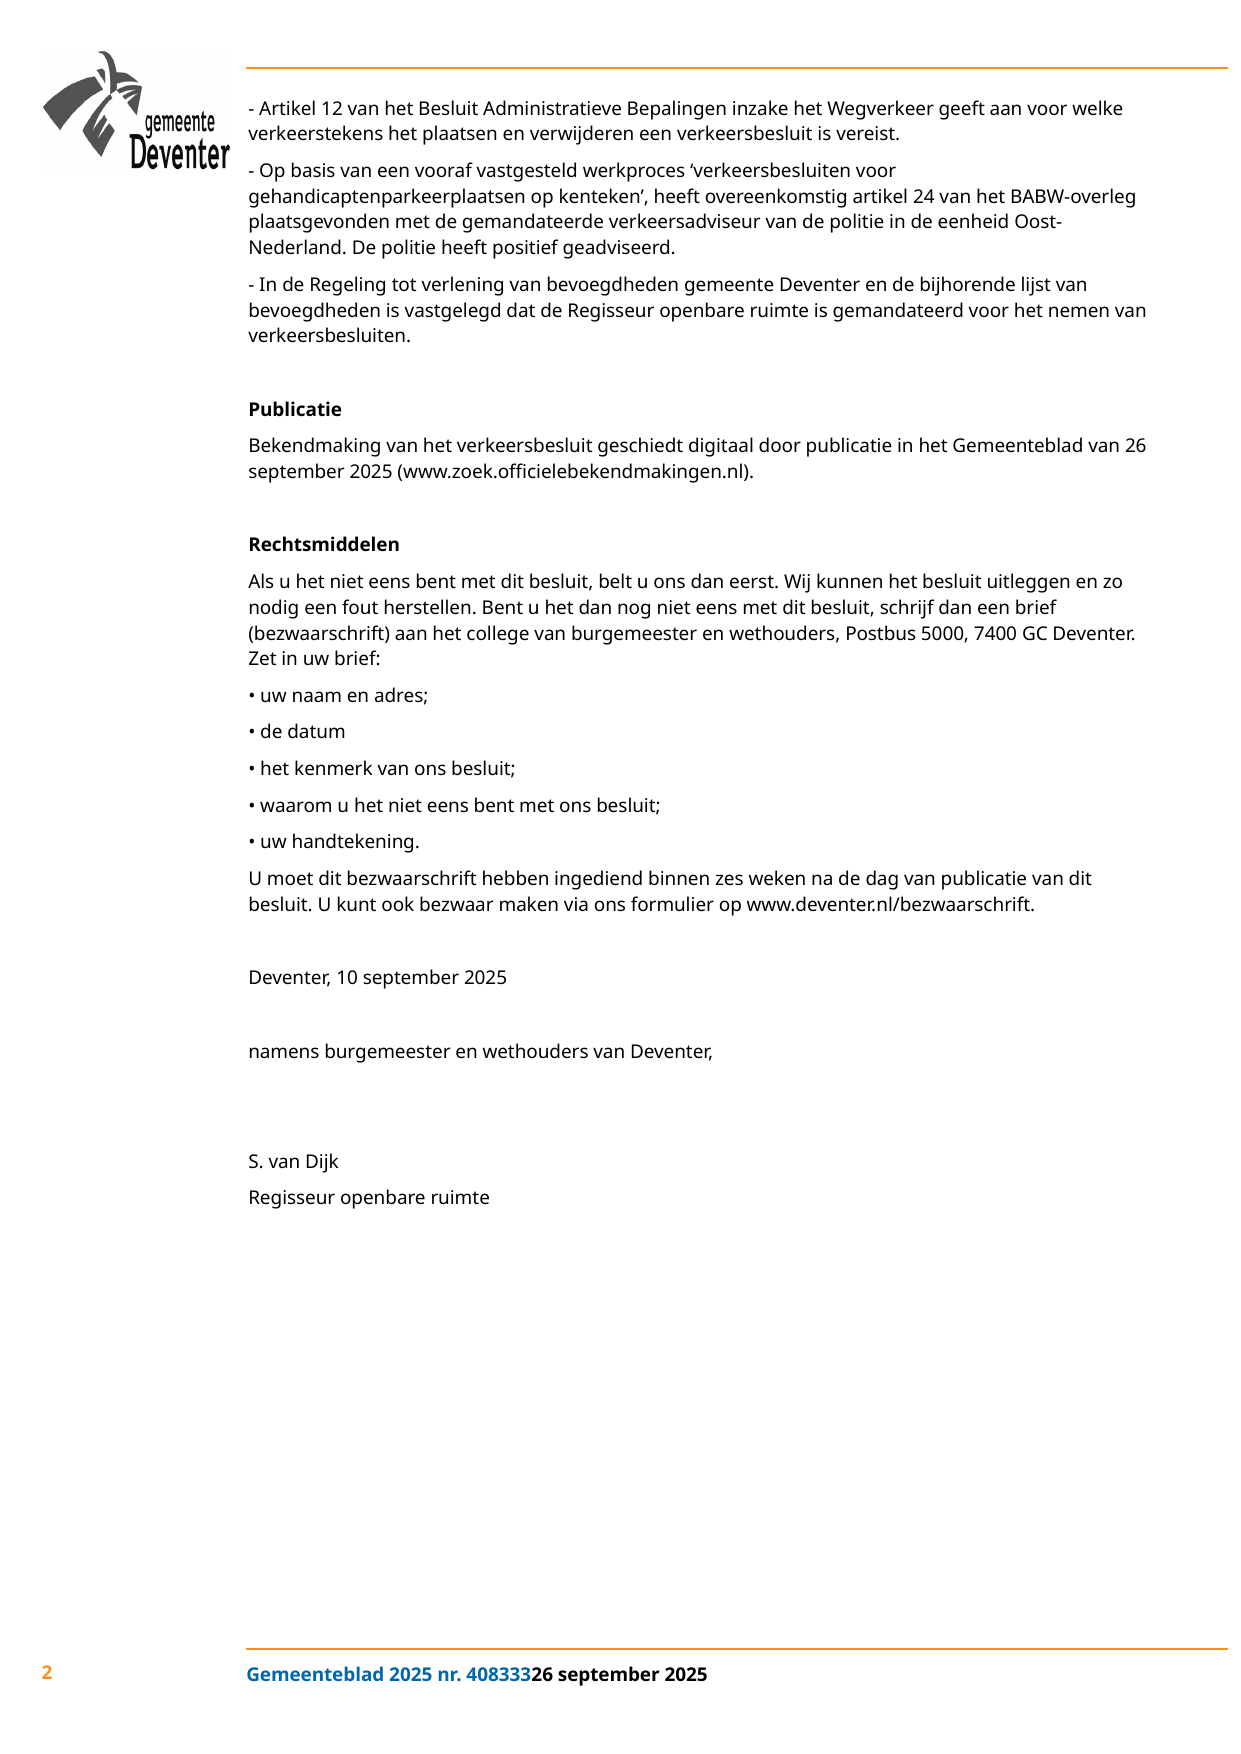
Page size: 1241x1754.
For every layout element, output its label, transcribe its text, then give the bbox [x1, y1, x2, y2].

text - In de Regeling tot verlening van bevoegdheden gemeente Deventer en de bijhorende lijst van bevoegdheden is vastgelegd dat de Regisseur openbare ruimte is gemandateerd voor het nemen van verkeersbesluiten. [248, 271, 1152, 348]
text Regisseur openbare ruimte [248, 1184, 1152, 1210]
text • uw naam en adres; [248, 682, 1152, 708]
text - Artikel 12 van het Besluit Administratieve Bepalingen inzake het Wegverkeer geeft aan voor welke verkeerstekens het plaatsen en verwijderen een verkeersbesluit is vereist. [248, 95, 1152, 146]
text • het kenmerk van ons besluit; [248, 755, 1152, 781]
text Bekendmaking van het verkeersbesluit geschiedt digitaal door publicatie in het Gemeenteblad van 26 september 2025 (www.zoek.officielebekendmakingen.nl). [248, 432, 1152, 484]
text • de datum [248, 719, 1152, 744]
text Deventer, 10 september 2025 [248, 964, 1152, 990]
text Publicatie [248, 396, 1152, 422]
text - Op basis van een vooraf vastgesteld werkproces ‘verkeersbesluiten voor gehandicaptenparkeerplaatsen op kenteken’, heeft overeenkomstig artikel 24 van het BABW-overleg plaatsgevonden met de gemandateerde verkeersadviseur van de politie in de eenheid Oost-Nederland. De politie heeft positief geadviseerd. [248, 157, 1152, 260]
text Rechtsmiddelen [248, 532, 1152, 557]
text • uw handtekening. [248, 829, 1152, 854]
text U moet dit bezwaarschrift hebben ingediend binnen zes weken na de dag van publicatie van dit besluit. U kunt ook bezwaar maken via ons formulier op www.deventer.nl/bezwaarschrift. [248, 865, 1152, 917]
text S. van Dijk [248, 1148, 1152, 1173]
text Als u het niet eens bent met dit besluit, belt u ons dan eerst. Wij kunnen het besluit uitleggen en zo nodig een fout herstellen. Bent u het dan nog niet eens met dit besluit, schrijf dan een brief (bezwaarschrift) aan het college van burgemeester en wethouders, Postbus 5000, 7400 GC Deventer. Zet in uw brief: [248, 568, 1152, 671]
text namens burgemeester en wethouders van Deventer, [248, 1038, 1152, 1063]
picture [41, 47, 231, 172]
text • waarom u het niet eens bent met ons besluit; [248, 792, 1152, 818]
